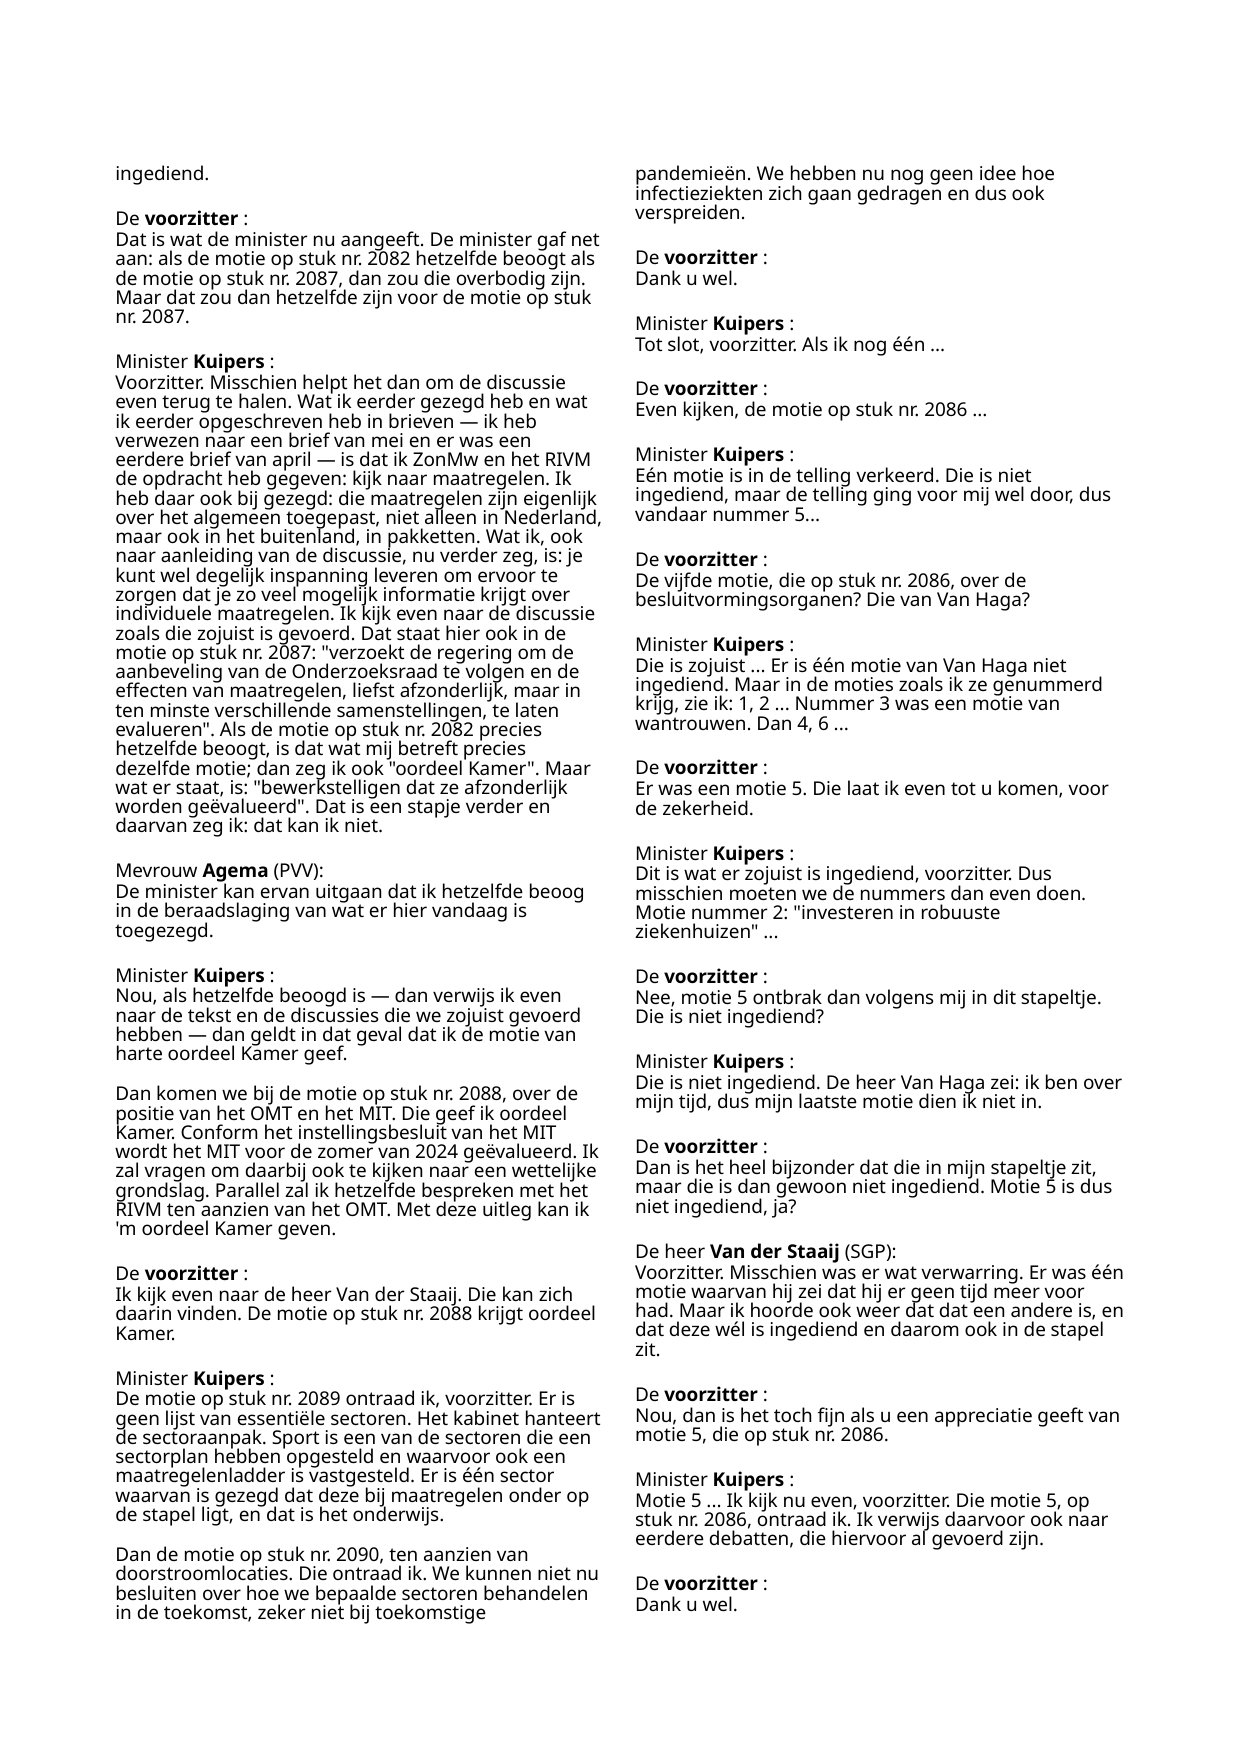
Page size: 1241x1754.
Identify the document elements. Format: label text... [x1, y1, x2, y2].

text Minister Kuipers : [635, 441, 1125, 467]
text De voorzitter : [635, 244, 1125, 270]
text De motie op stuk nr. 2089 ontraad ik, voorzitter. Er is geen lijst van essentiële sectoren. Het kabinet hanteert de sectoraanpak. Sport is een van de sectoren die een sectorplan hebben opgesteld en waarvoor ook een maatregelenladder is vastgesteld. Er is één sector waarvan is gezegd dat deze bij maatregelen onder op de stapel ligt, en dat is het onderwijs. [115, 1390, 605, 1525]
text Er was een motie 5. Die laat ik even tot u komen, voor de zekerheid. [635, 780, 1125, 819]
text Minister Kuipers : [635, 631, 1125, 657]
text Even kijken, de motie op stuk nr. 2086 ... [635, 401, 1125, 421]
text Dank u wel. [635, 270, 1125, 289]
text Minister Kuipers : [635, 840, 1125, 865]
text Minister Kuipers : [115, 1365, 605, 1390]
text Minister Kuipers : [635, 1048, 1125, 1074]
text De heer Van der Staaij (SGP): [635, 1238, 1125, 1264]
text Nou, als hetzelfde beoogd is — dan verwijs ik even naar de tekst en de discussies die we zojuist gevoerd hebben — dan geldt in dat geval dat ik de motie van harte oordeel Kamer geef. [115, 987, 605, 1064]
text Minister Kuipers : [115, 348, 605, 374]
text De voorzitter : [635, 1570, 1125, 1596]
text De voorzitter : [635, 754, 1125, 780]
text Voorzitter. Misschien was er wat verwarring. Er was één motie waarvan hij zei dat hij er geen tijd meer voor had. Maar ik hoorde ook weer dat dat een andere is, en dat deze wél is ingediend en daarom ook in de stapel zit. [635, 1264, 1125, 1360]
text Ik kijk even naar de heer Van der Staaij. Die kan zich daarin vinden. De motie op stuk nr. 2088 krijgt oordeel Kamer. [115, 1286, 605, 1344]
text De vijfde motie, die op stuk nr. 2086, over de besluitvormingsorganen? Die van Van Haga? [635, 572, 1125, 610]
text Dit is wat er zojuist is ingediend, voorzitter. Dus misschien moeten we de nummers dan even doen. Motie nummer 2: "investeren in robuuste ziekenhuizen" ... [635, 865, 1125, 942]
text Voorzitter. Misschien helpt het dan om de discussie even terug te halen. Wat ik eerder gezegd heb en wat ik eerder opgeschreven heb in brieven — ik heb verwezen naar een brief van mei en er was een eerdere brief van april — is dat ik ZonMw en het RIVM de opdracht heb gegeven: kijk naar maatregelen. Ik heb daar ook bij gezegd: die maatregelen zijn eigenlijk over het algemeen toegepast, niet alleen in Nederland, maar ook in het buitenland, in pakketten. Wat ik, ook naar aanleiding van de discussie, nu verder zeg, is: je kunt wel degelijk inspanning leveren om ervoor te zorgen dat je zo veel mogelijk informatie krijgt over individuele maatregelen. Ik kijk even naar de discussie zoals die zojuist is gevoerd. Dat staat hier ook in de motie op stuk nr. 2087: "verzoekt de regering om de aanbeveling van de Onderzoeksraad te volgen en de effecten van maatregelen, liefst afzonderlijk, maar in ten minste verschillende samenstellingen, te laten evalueren". Als de motie op stuk nr. 2082 precies hetzelfde beoogt, is dat wat mij betreft precies dezelfde motie; dan zeg ik ook "oordeel Kamer". Maar wat er staat, is: "bewerkstelligen dat ze afzonderlijk worden geëvalueerd". Dat is een stapje verder en daarvan zeg ik: dat kan ik niet. [115, 374, 605, 837]
text Tot slot, voorzitter. Als ik nog één ... [635, 336, 1125, 355]
text Minister Kuipers : [115, 962, 605, 987]
text Motie 5 ... Ik kijk nu even, voorzitter. Die motie 5, op stuk nr. 2086, ontraad ik. Ik verwijs daarvoor ook naar eerdere debatten, die hiervoor al gevoerd zijn. [635, 1492, 1125, 1549]
text De voorzitter : [115, 1260, 605, 1286]
text pandemieën. We hebben nu nog geen idee hoe infectieziekten zich gaan gedragen en dus ook verspreiden. [635, 165, 1125, 223]
text De voorzitter : [635, 1133, 1125, 1159]
text Dat is wat de minister nu aangeeft. De minister gaf net aan: als de motie op stuk nr. 2082 hetzelfde beoogt als de motie op stuk nr. 2087, dan zou die overbodig zijn. Maar dat zou dan hetzelfde zijn voor de motie op stuk nr. 2087. [115, 231, 605, 327]
text De minister kan ervan uitgaan dat ik hetzelfde beoog in de beraadslaging van wat er hier vandaag is toegezegd. [115, 883, 605, 941]
text Die is zojuist ... Er is één motie van Van Haga niet ingediend. Maar in de moties zoals ik ze genummerd krijg, zie ik: 1, 2 ... Nummer 3 was een motie van wantrouwen. Dan 4, 6 ... [635, 657, 1125, 734]
text Dank u wel. [635, 1596, 1125, 1615]
text De voorzitter : [115, 205, 605, 231]
text De voorzitter : [635, 963, 1125, 989]
text De voorzitter : [635, 1381, 1125, 1407]
text Die is niet ingediend. De heer Van Haga zei: ik ben over mijn tijd, dus mijn laatste motie dien ik niet in. [635, 1074, 1125, 1113]
text Dan komen we bij de motie op stuk nr. 2088, over de positie van het OMT en het MIT. Die geef ik oordeel Kamer. Conform het instellingsbesluit van het MIT wordt het MIT voor de zomer van 2024 geëvalueerd. Ik zal vragen om daarbij ook te kijken naar een wettelijke grondslag. Parallel zal ik hetzelfde bespreken met het RIVM ten aanzien van het OMT. Met deze uitleg kan ik 'm oordeel Kamer geven. [115, 1085, 605, 1239]
text De voorzitter : [635, 376, 1125, 401]
text Minister Kuipers : [635, 310, 1125, 336]
text Mevrouw Agema (PVV): [115, 857, 605, 883]
text Dan de motie op stuk nr. 2090, ten aanzien van doorstroomlocaties. Die ontraad ik. We kunnen niet nu besluiten over hoe we bepaalde sectoren behandelen in de toekomst, zeker niet bij toekomstige [115, 1546, 605, 1623]
text De voorzitter : [635, 546, 1125, 572]
text ingediend. [115, 165, 605, 184]
text Dan is het heel bijzonder dat die in mijn stapeltje zit, maar die is dan gewoon niet ingediend. Motie 5 is dus niet ingediend, ja? [635, 1159, 1125, 1217]
text Nou, dan is het toch fijn als u een appreciatie geeft van motie 5, die op stuk nr. 2086. [635, 1407, 1125, 1445]
text Minister Kuipers : [635, 1466, 1125, 1492]
text Nee, motie 5 ontbrak dan volgens mij in dit stapeltje. Die is niet ingediend? [635, 989, 1125, 1028]
text Eén motie is in de telling verkeerd. Die is niet ingediend, maar de telling ging voor mij wel door, dus vandaar nummer 5... [635, 467, 1125, 525]
